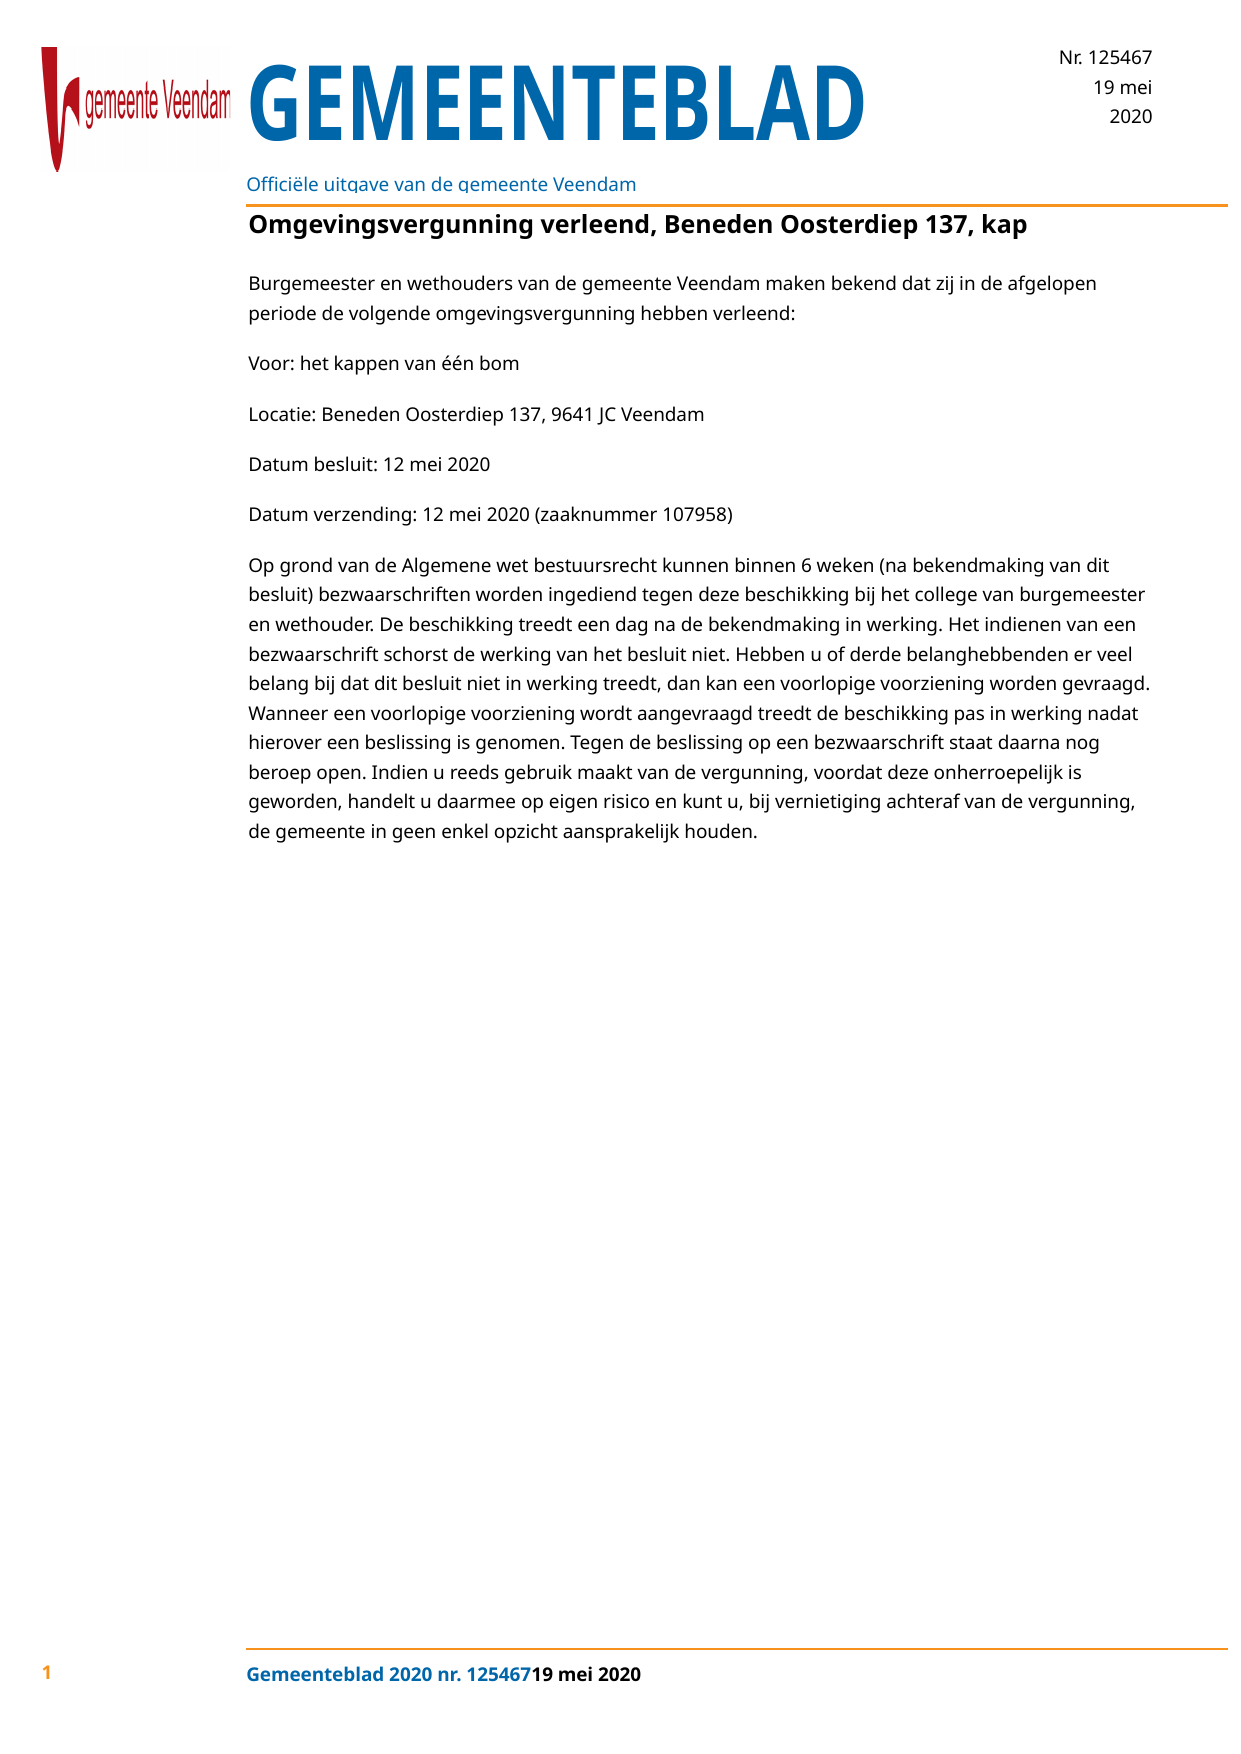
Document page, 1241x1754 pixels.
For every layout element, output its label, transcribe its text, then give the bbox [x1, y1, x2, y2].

text Datum verzending: 12 mei 2020 (zaaknummer 107958) [248, 502, 1152, 527]
text Burgemeester en wethouders van de gemeente Veendam maken bekend dat zij in de afgelopen periode de volgende omgevingsvergunning hebben verleend: [248, 270, 1152, 326]
text Voor: het kappen van één bom [248, 350, 1152, 376]
text Datum besluit: 12 mei 2020 [248, 451, 1152, 477]
text Op grond van de Algemene wet bestuursrecht kunnen binnen 6 weken (na bekendmaking van dit besluit) bezwaarschriften worden ingediend tegen deze beschikking bij het college van burgemeester en wethouder. De beschikking treedt een dag na de bekendmaking in werking. Het indienen van een bezwaarschrift schorst de werking van het besluit niet. Hebben u of derde belanghebbenden er veel belang bij dat dit besluit niet in werking treedt, dan kan een voorlopige voorziening worden gevraagd. Wanneer een voorlopige voorziening wordt aangevraagd treedt de beschikking pas in werking nadat hierover een beslissing is genomen. Tegen de beslissing op een bezwaarschrift staat daarna nog beroep open. Indien u reeds gebruik maakt van de vergunning, voordat deze onherroepelijk is geworden, handelt u daarmee op eigen risico en kunt u, bij vernietiging achteraf van de vergunning, de gemeente in geen enkel opzicht aansprakelijk houden. [248, 552, 1152, 844]
text Omgevingsvergunning verleend, Beneden Oosterdiep 137, kap [248, 207, 1152, 241]
text Locatie: Beneden Oosterdiep 137, 9641 JC Veendam [248, 401, 1152, 426]
picture [41, 47, 231, 172]
